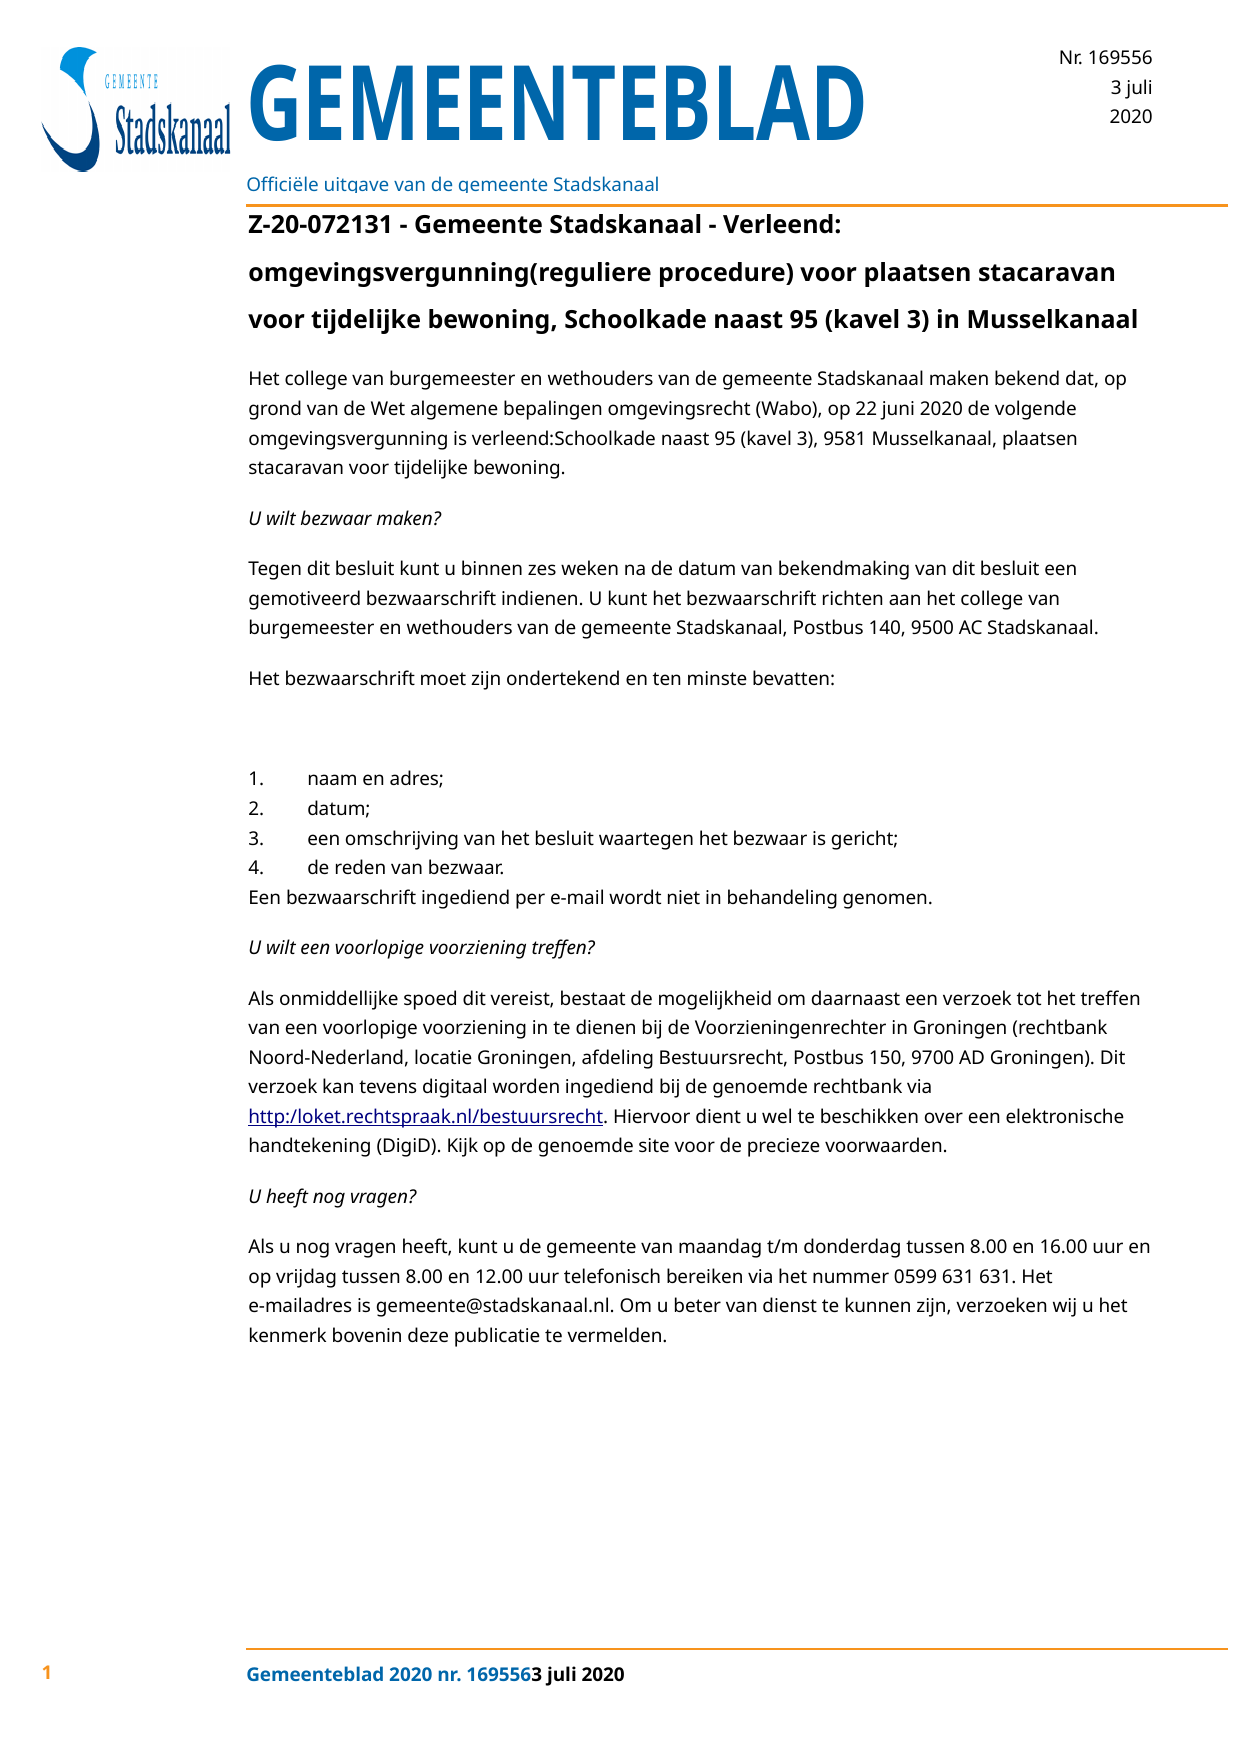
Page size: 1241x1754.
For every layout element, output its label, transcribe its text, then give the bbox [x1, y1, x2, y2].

text Als onmiddellijke spoed dit vereist, bestaat de mogelijkheid om daarnaast een verzoek tot het treffen van een voorlopige voorziening in te dienen bij de Voorzieningenrechter in Groningen (rechtbank Noord-Nederland, locatie Groningen, afdeling Bestuurs­recht, Postbus 150, 9700 AD Groningen). Dit verzoek kan tevens digitaal worden ingediend bij de genoemde rechtbank via http:/loket.rechtspraak.nl/bestuursrecht. Hiervoor dient u wel te beschikken over een elektronische handtekening (DigiD). Kijk op de genoemde site voor de precieze voorwaarden. [248, 985, 1152, 1158]
text U wilt een voorlopige voorziening treffen? [248, 934, 1152, 960]
text Het college van burgemeester en wethouders van de gemeente Stadskanaal maken bekend dat, op grond van de Wet algemene bepalingen omgevingsrecht (Wabo), op 22 juni 2020 de volgende omgevingsvergunning is verleend:Schoolkade naast 95 (kavel 3), 9581 Musselkanaal, plaatsen stacaravan voor tijdelijke bewoning. [248, 366, 1152, 480]
text Z-20-072131 - Gemeente Stadskanaal - Verleend: omgevingsvergunning(reguliere procedure) voor plaatsen stacaravan voor tijdelijke bewoning, Schoolkade naast 95 (kavel 3) in Musselkanaal [248, 207, 1152, 336]
text Het bezwaarschrift moet zijn ondertekend en ten minste bevatten: [248, 665, 1152, 690]
list naam en adres; [248, 766, 1152, 791]
list een omschrijving van het besluit waartegen het bezwaar is gericht; [248, 825, 1152, 850]
text U wilt bezwaar maken? [248, 505, 1152, 530]
text Als u nog vragen heeft, kunt u de gemeente van maandag t/m donderdag tussen 8.00 en 16.00 uur en op vrijdag tussen 8.00 en 12.00 uur telefonisch bereiken via het nummer 0599 631 631. Het e‑mailadres is gemeente@stadskanaal.nl. Om u beter van dienst te kunnen zijn, verzoeken wij u het kenmerk bovenin deze publicatie te vermelden. [248, 1233, 1152, 1348]
picture [41, 47, 231, 172]
list de reden van bezwaar. [248, 854, 1152, 880]
text Een bezwaarschrift ingediend per e-mail wordt niet in behandeling genomen. [248, 884, 1152, 909]
text Tegen dit besluit kunt u binnen zes weken na de datum van bekendmaking van dit besluit een gemotiveerd bezwaarschrift indienen. U kunt het bezwaarschrift richten aan het college van burgemeester en wethouders van de gemeente Stadskanaal, Postbus 140, 9500 AC Stadskanaal. [248, 555, 1152, 640]
list datum; [248, 795, 1152, 821]
text U heeft nog vragen? [248, 1183, 1152, 1209]
